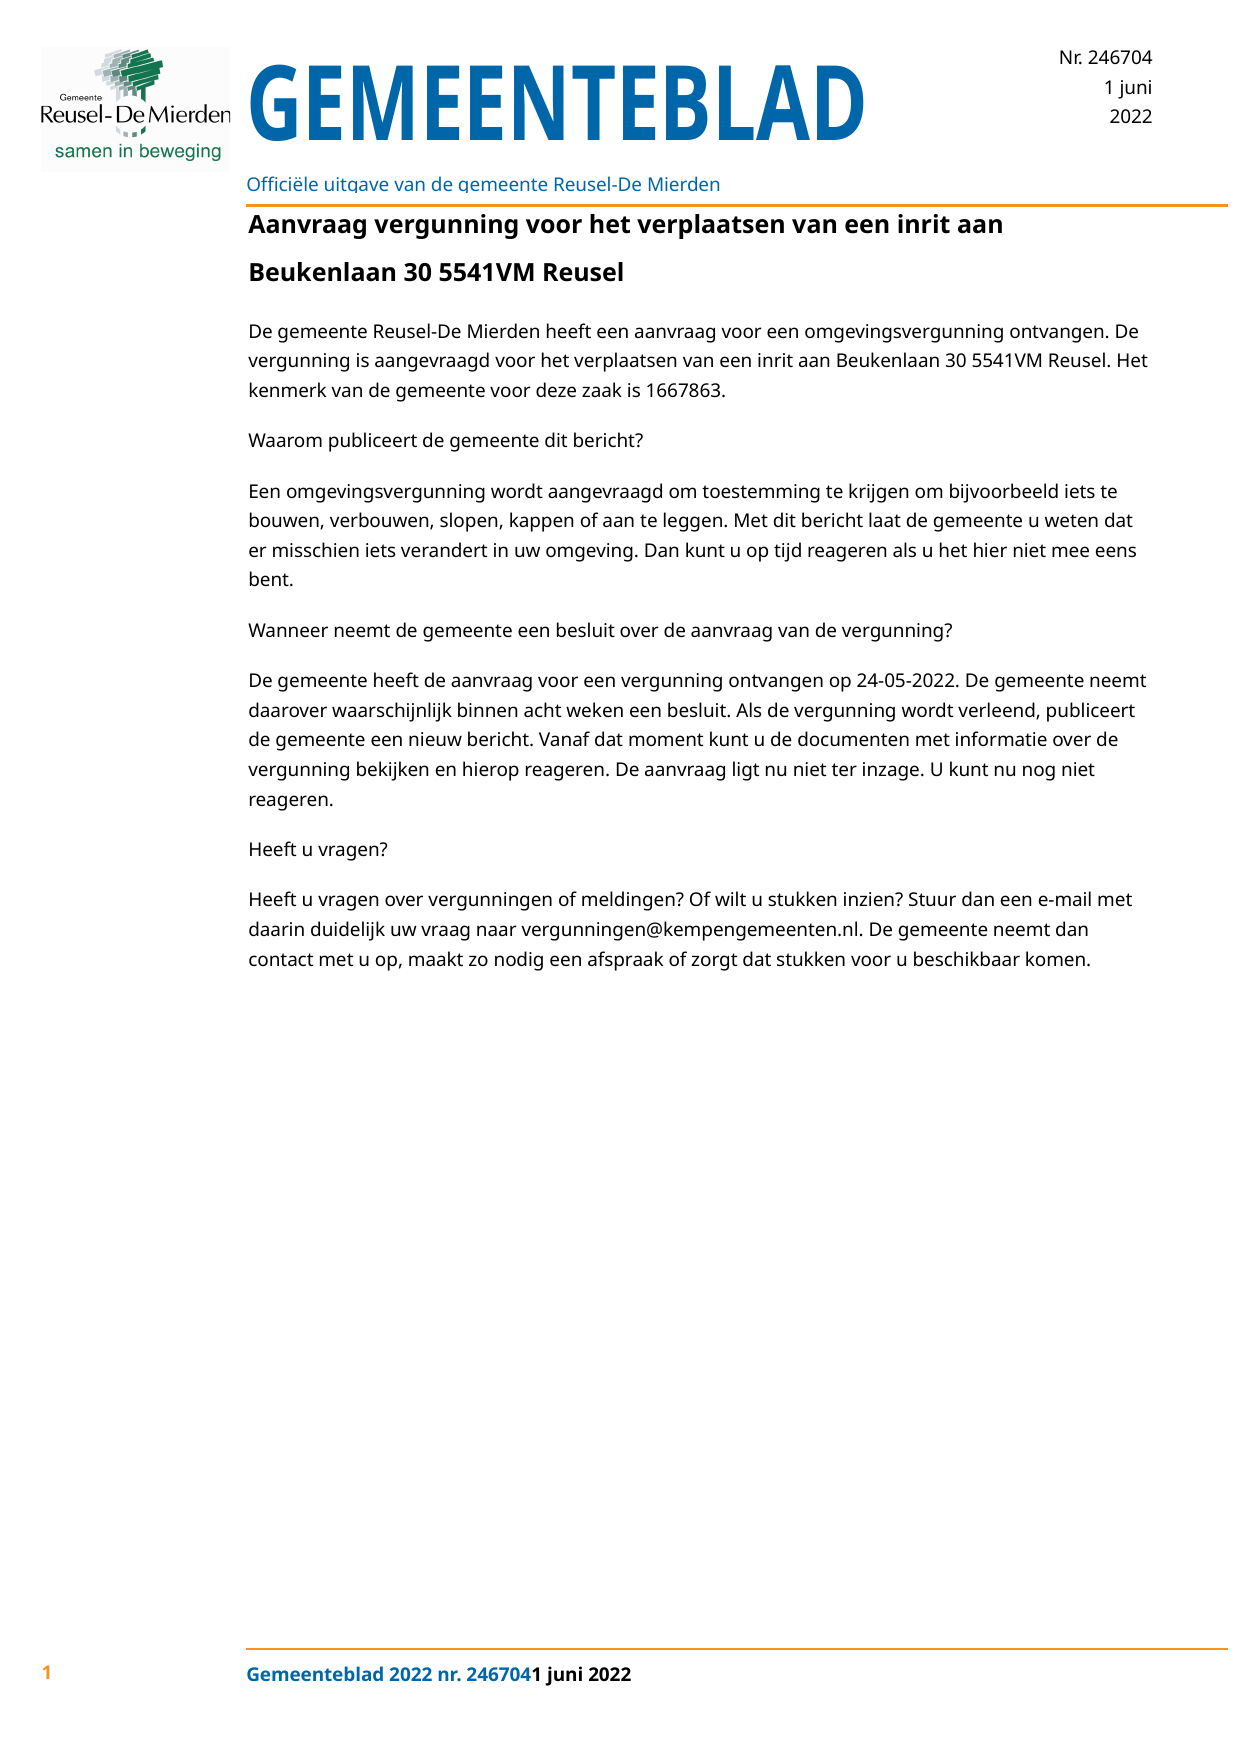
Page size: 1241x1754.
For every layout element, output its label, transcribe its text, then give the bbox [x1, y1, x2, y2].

text Wanneer neemt de gemeente een besluit over de aanvraag van de vergunning? [248, 617, 1152, 643]
text Heeft u vragen? [248, 836, 1152, 862]
text Een omgevingsvergunning wordt aangevraagd om toestemming te krijgen om bijvoorbeeld iets te bouwen, verbouwen, slopen, kappen of aan te leggen. Met dit bericht laat de gemeente u weten dat er misschien iets verandert in uw omgeving. Dan kunt u op tijd reageren als u het hier niet mee eens bent. [248, 478, 1152, 592]
text Heeft u vragen over vergunningen of meldingen? Of wilt u stukken inzien? Stuur dan een e-mail met daarin duidelijk uw vraag naar vergunningen@kempengemeenten.nl. De gemeente neemt dan contact met u op, maakt zo nodig een afspraak of zorgt dat stukken voor u beschikbaar komen. [248, 887, 1152, 972]
text De gemeente heeft de aanvraag voor een vergunning ontvangen op 24-05-2022. De gemeente neemt daarover waarschijnlijk binnen acht weken een besluit. Als de vergunning wordt verleend, publiceert de gemeente een nieuw bericht. Vanaf dat moment kunt u de documenten met informatie over de vergunning bekijken en hierop reageren. De aanvraag ligt nu niet ter inzage. U kunt nu nog niet reageren. [248, 667, 1152, 812]
picture [41, 47, 231, 172]
text Aanvraag vergunning voor het verplaatsen van een inrit aan Beukenlaan 30 5541VM Reusel [248, 207, 1152, 288]
text De gemeente Reusel-De Mierden heeft een aanvraag voor een omgevingsvergunning ontvangen. De vergunning is aangevraagd voor het verplaatsen van een inrit aan Beukenlaan 30 5541VM Reusel. Het kenmerk van de gemeente voor deze zaak is 1667863. [248, 318, 1152, 403]
text Waarom publiceert de gemeente dit bericht? [248, 427, 1152, 453]
